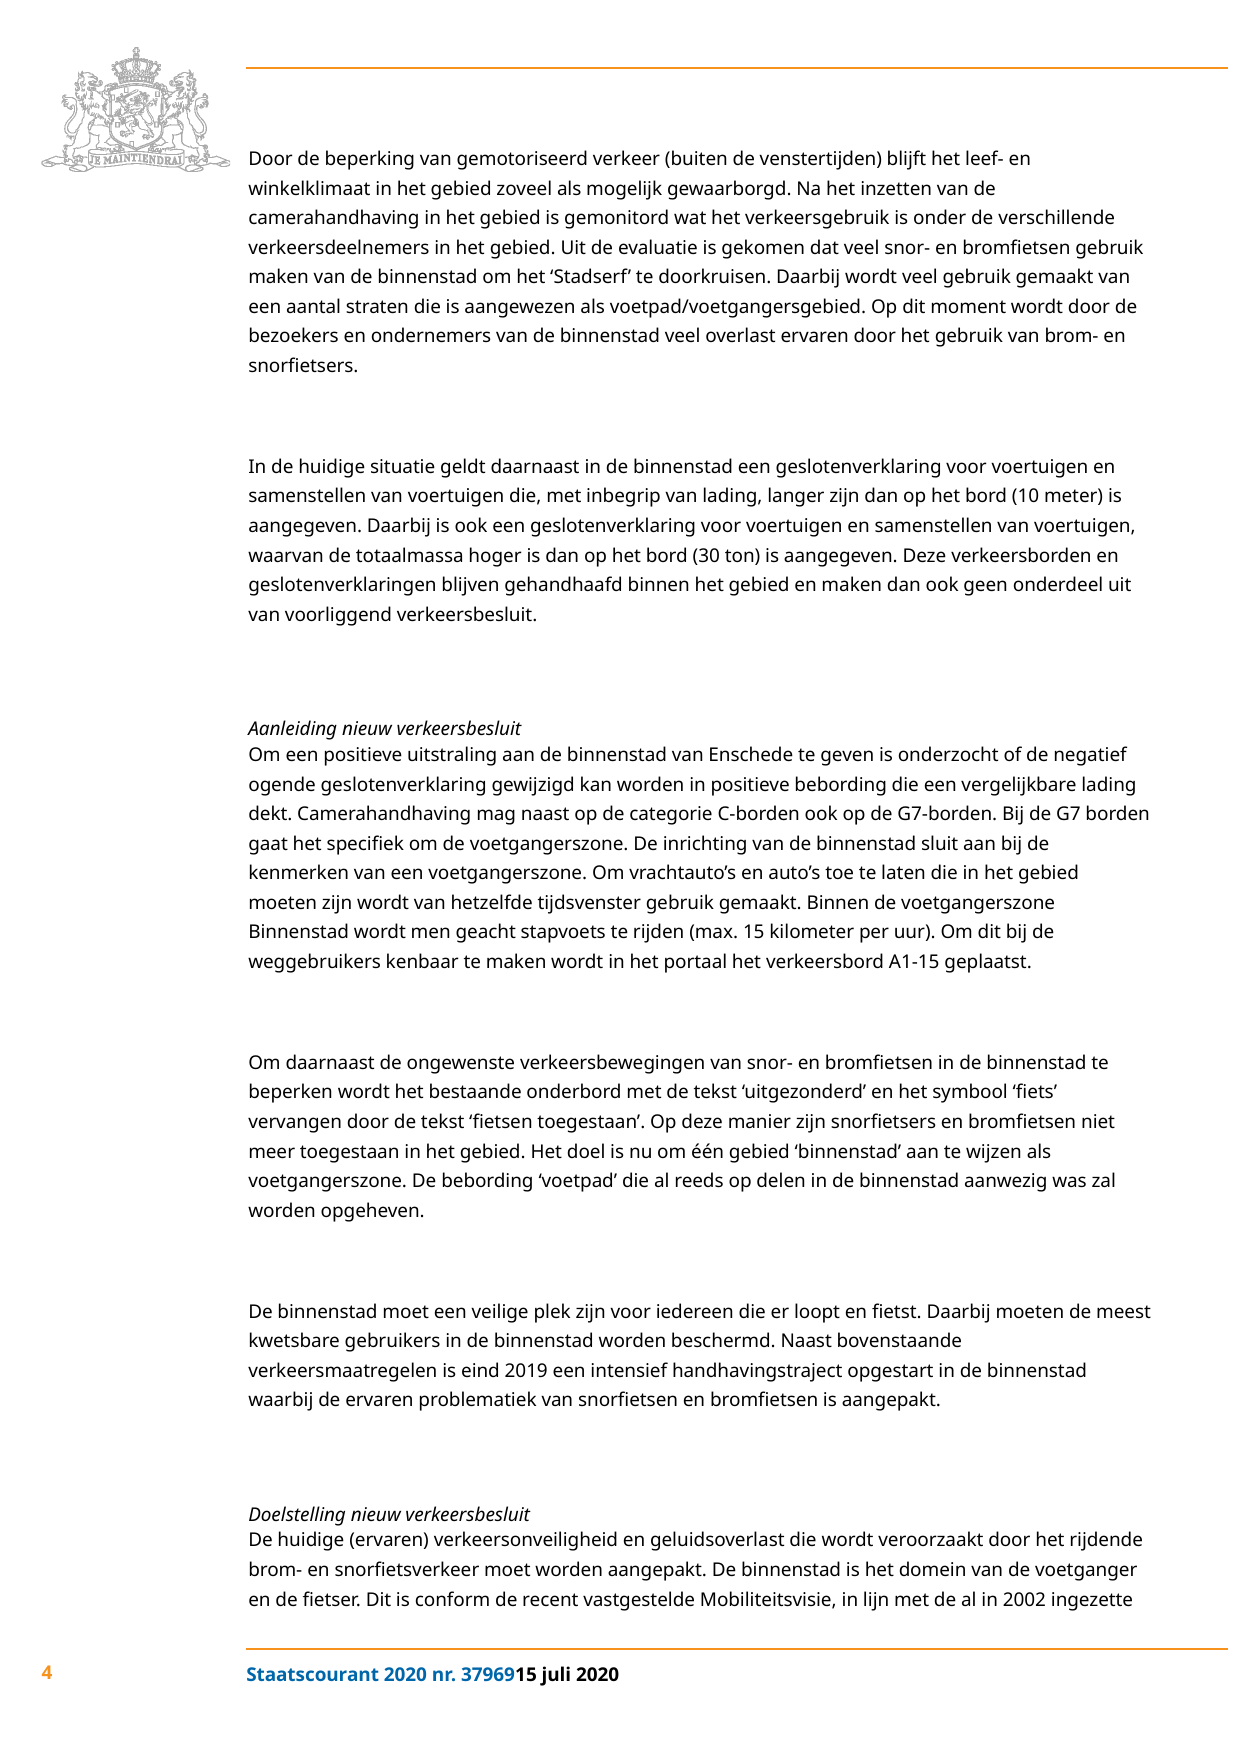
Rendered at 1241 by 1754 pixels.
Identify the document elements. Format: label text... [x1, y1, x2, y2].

picture [41, 47, 231, 172]
text In de huidige situatie geldt daarnaast in de binnenstad een geslotenverklaring voor voertuigen en samenstellen van voertuigen die, met inbegrip van lading, langer zijn dan op het bord (10 meter) is aangegeven. Daarbij is ook een geslotenverklaring voor voertuigen en samenstellen van voertuigen, waarvan de totaalmassa hoger is dan op het bord (30 ton) is aangegeven. Deze verkeersborden en geslotenverklaringen blijven gehandhaafd binnen het gebied en maken dan ook geen onderdeel uit van voorliggend verkeersbesluit. [248, 453, 1152, 627]
text De binnenstad moet een veilige plek zijn voor iedereen die er loopt en fietst. Daarbij moeten de meest kwetsbare gebruikers in de binnenstad worden beschermd. Naast bovenstaande verkeersmaatregelen is eind 2019 een intensief handhavingstraject opgestart in de binnenstad waarbij de ervaren problematiek van snorfietsen en bromfietsen is aangepakt. [248, 1298, 1152, 1412]
text De huidige (ervaren) verkeersonveiligheid en geluidsoverlast die wordt veroorzaakt door het rijdende brom- en snorfietsverkeer moet worden aangepakt. De binnenstad is het domein van de voetganger en de fietser. Dit is conform de recent vastgestelde Mobiliteitsvisie, in lijn met de al in 2002 ingezette [248, 1527, 1152, 1612]
text Om daarnaast de ongewenste verkeersbewegingen van snor- en bromfietsen in de binnenstad te beperken wordt het bestaande onderbord met de tekst ‘uitgezonderd’ en het symbool ‘fiets’ vervangen door de tekst ‘fietsen toegestaan’. Op deze manier zijn snorfietsers en bromfietsen niet meer toegestaan in het gebied. Het doel is nu om één gebied ‘binnenstad’ aan te wijzen als voetgangerszone. De bebording ‘voetpad’ die al reeds op delen in de binnenstad aanwezig was zal worden opgeheven. [248, 1049, 1152, 1223]
text Aanleiding nieuw verkeersbesluit [248, 715, 1152, 741]
text Doelstelling nieuw verkeersbesluit [248, 1501, 1152, 1527]
text Door de beperking van gemotoriseerd verkeer (buiten de venstertijden) blijft het leef- en winkelklimaat in het gebied zoveel als mogelijk gewaarborgd. Na het inzetten van de camerahandhaving in het gebied is gemonitord wat het verkeersgebruik is onder de verschillende verkeersdeelnemers in het gebied. Uit de evaluatie is gekomen dat veel snor- en bromfietsen gebruik maken van de binnenstad om het ‘Stadserf’ te doorkruisen. Daarbij wordt veel gebruik gemaakt van een aantal straten die is aangewezen als voetpad/voetgangersgebied. Op dit moment wordt door de bezoekers en ondernemers van de binnenstad veel overlast ervaren door het gebruik van brom- en snorfietsers. [248, 145, 1152, 378]
text Om een positieve uitstraling aan de binnenstad van Enschede te geven is onderzocht of de negatief ogende geslotenverklaring gewijzigd kan worden in positieve bebording die een vergelijkbare lading dekt. Camerahandhaving mag naast op de categorie C-borden ook op de G7-borden. Bij de G7 borden gaat het specifiek om de voetgangerszone. De inrichting van de binnenstad sluit aan bij de kenmerken van een voetgangerszone. Om vrachtauto’s en auto’s toe te laten die in het gebied moeten zijn wordt van hetzelfde tijdsvenster gebruik gemaakt. Binnen de voetgangerszone Binnenstad wordt men geacht stapvoets te rijden (max. 15 kilometer per uur). Om dit bij de weggebruikers kenbaar te maken wordt in het portaal het verkeersbord A1-15 geplaatst. [248, 741, 1152, 974]
